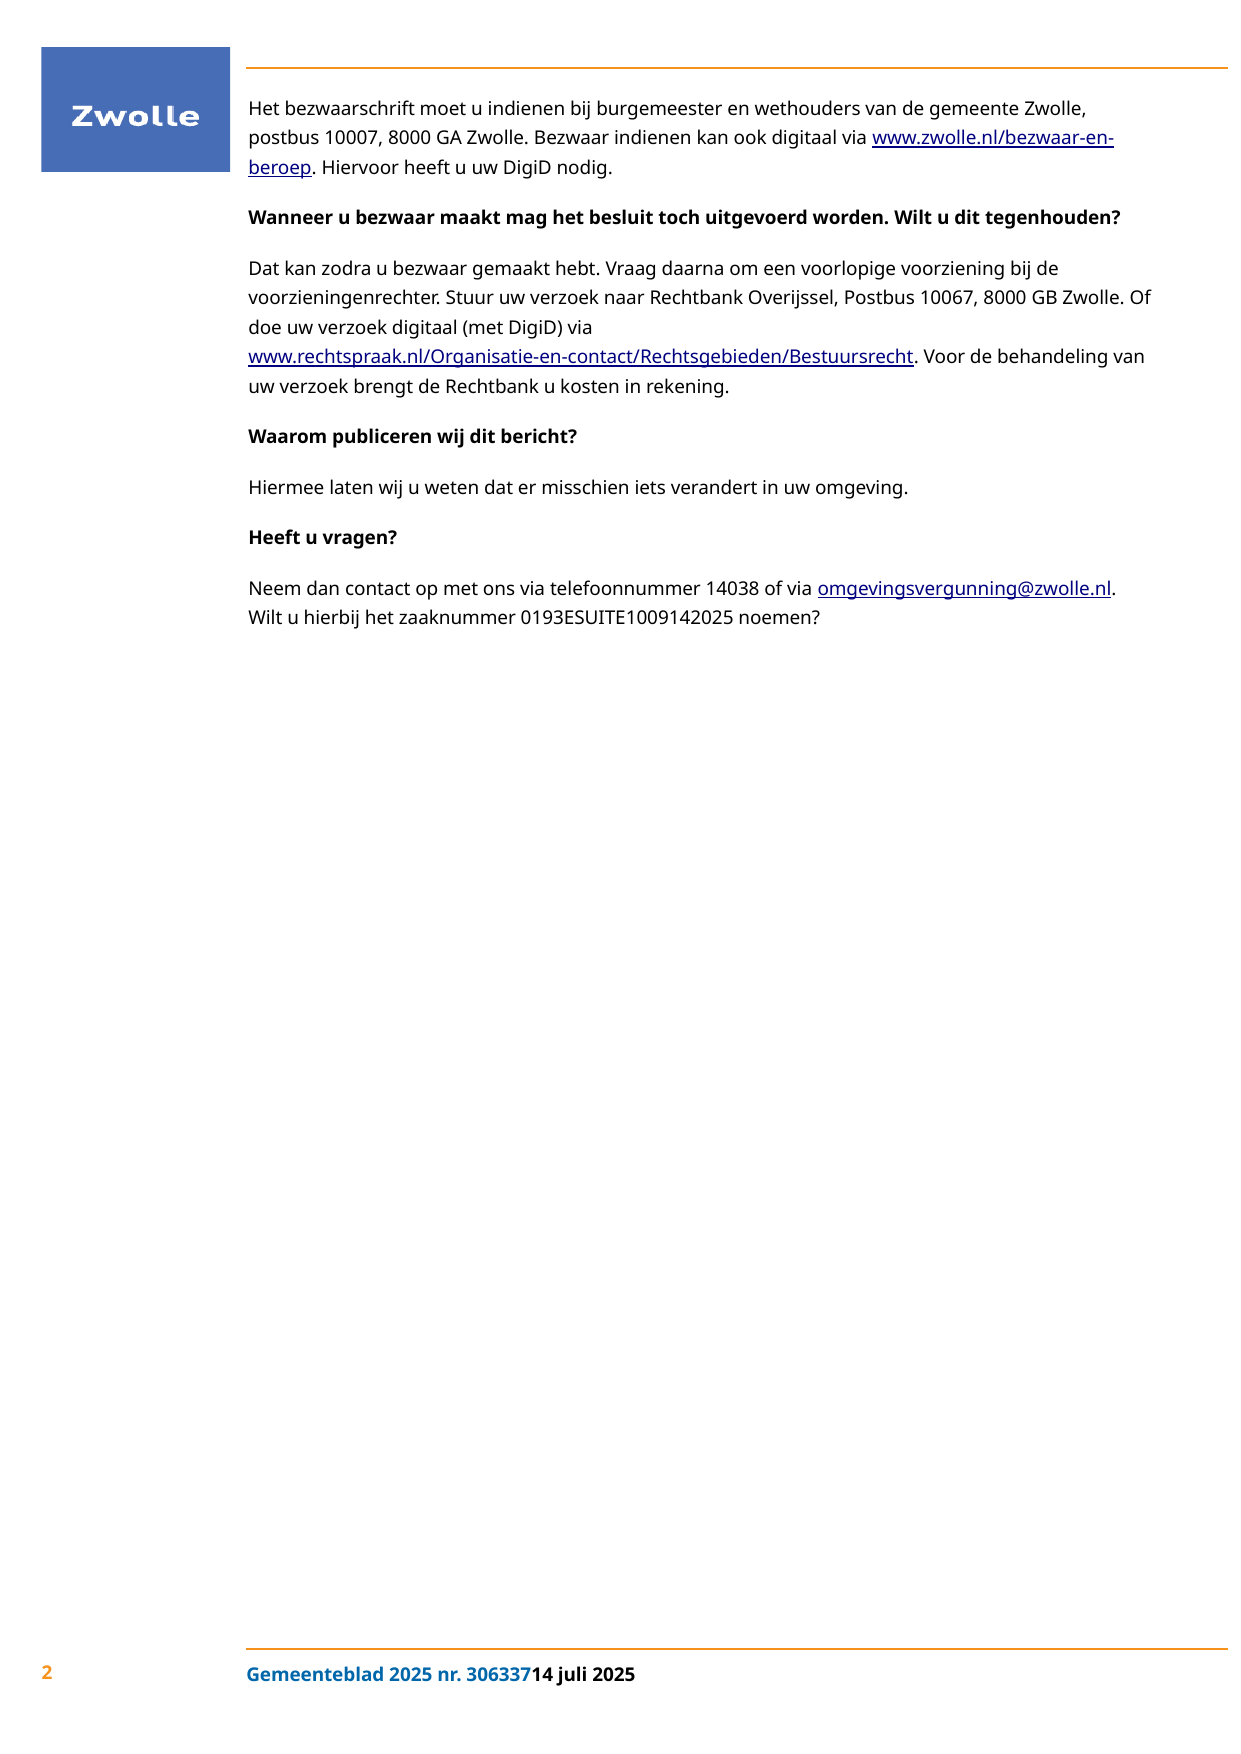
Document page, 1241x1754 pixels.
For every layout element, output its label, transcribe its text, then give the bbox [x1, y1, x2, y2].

text Neem dan contact op met ons via telefoonnummer 14038 of via omgevingsvergunning@zwolle.nl. Wilt u hierbij het zaaknummer 0193ESUITE1009142025 noemen? [248, 575, 1152, 630]
picture [41, 47, 231, 172]
text Wanneer u bezwaar maakt mag het besluit toch uitgevoerd worden. Wilt u dit tegenhouden? [248, 204, 1152, 230]
text Waarom publiceren wij dit bericht? [248, 423, 1152, 449]
text Hiermee laten wij u weten dat er misschien iets verandert in uw omgeving. [248, 474, 1152, 500]
text Heeft u vragen? [248, 524, 1152, 550]
text Het bezwaarschrift moet u indienen bij burgemeester en wethouders van de gemeente Zwolle, postbus 10007, 8000 GA Zwolle. Bezwaar indienen kan ook digitaal via www.zwolle.nl/bezwaar-en-beroep. Hiervoor heeft u uw DigiD nodig. [248, 95, 1152, 180]
text Dat kan zodra u bezwaar gemaakt hebt. Vraag daarna om een voorlopige voorziening bij de voorzieningenrechter. Stuur uw verzoek naar Rechtbank Overijssel, Postbus 10067, 8000 GB Zwolle. Of doe uw verzoek digitaal (met DigiD) via www.rechtspraak.nl/Organisatie-en-contact/Rechtsgebieden/Bestuursrecht. Voor de behandeling van uw verzoek brengt de Rechtbank u kosten in rekening. [248, 255, 1152, 399]
